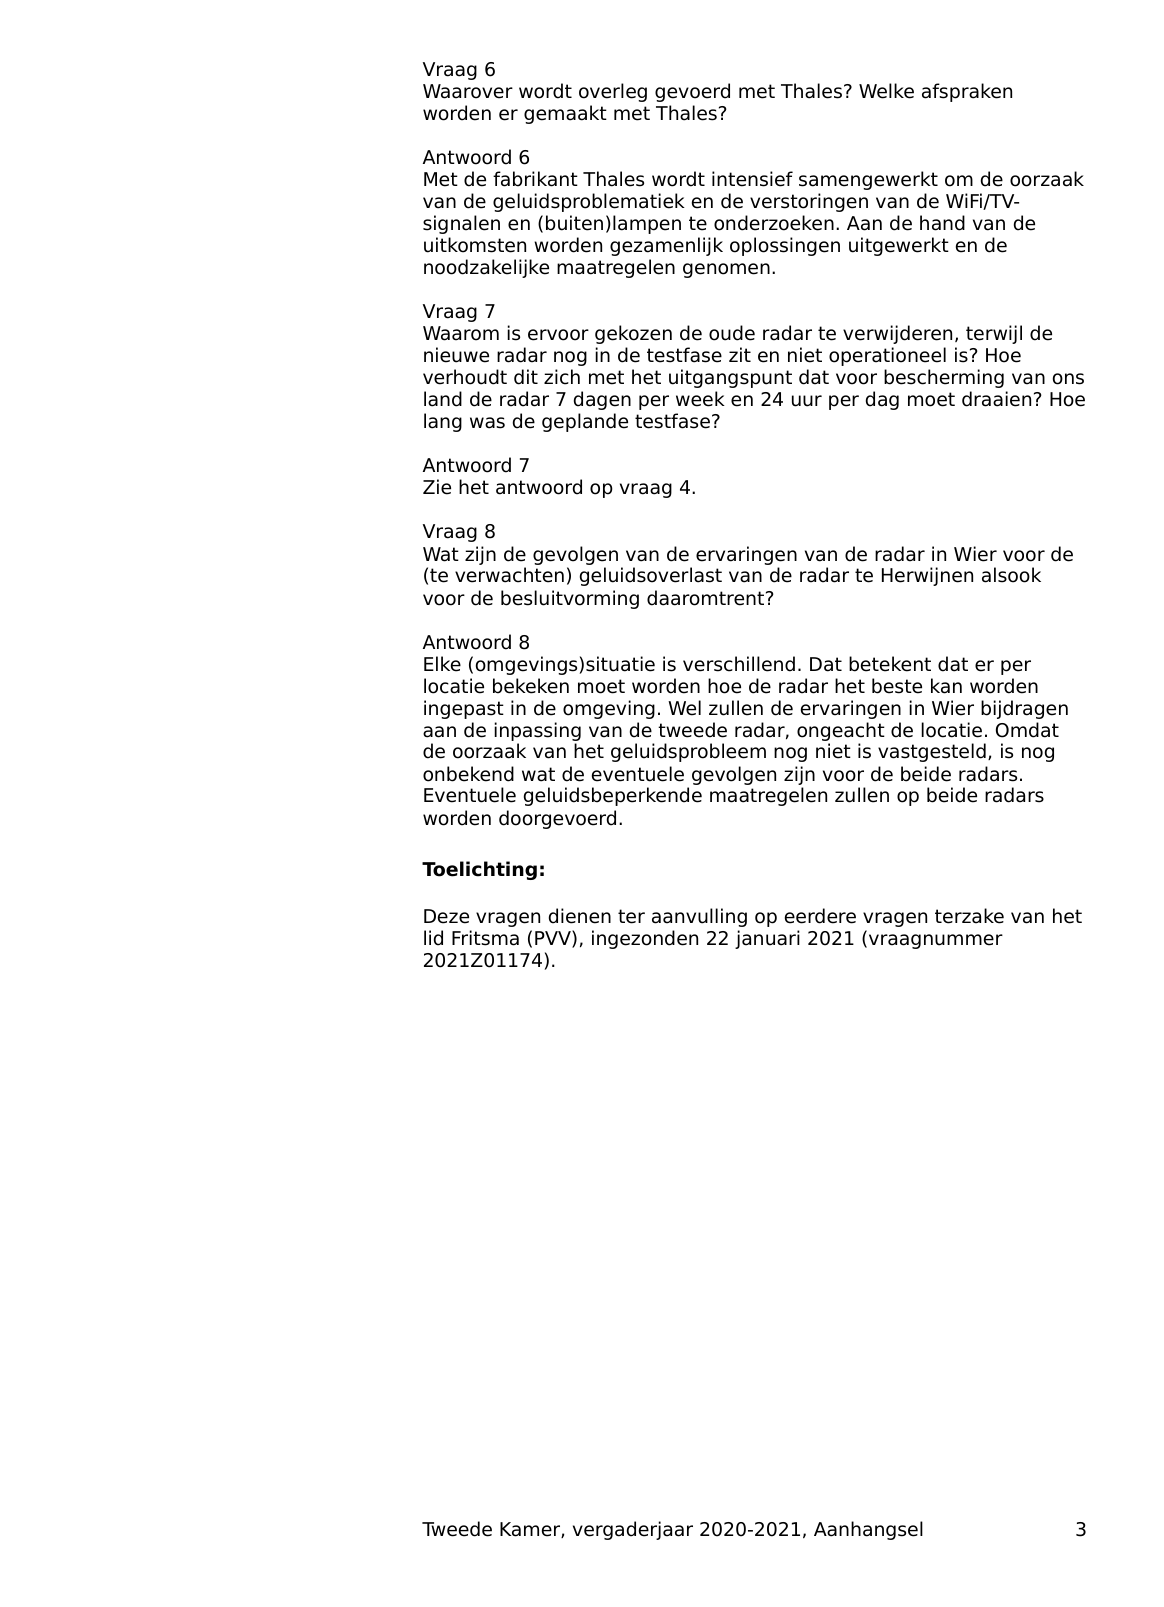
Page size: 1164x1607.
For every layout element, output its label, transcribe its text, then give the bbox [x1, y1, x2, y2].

subtitle Toelichting: [422, 859, 1087, 881]
text Antwoord 6 [422, 147, 1087, 169]
text Vraag 8 [422, 521, 1087, 543]
text Waarom is ervoor gekozen de oude radar te verwijderen, terwijl de nieuwe radar nog in de testfase zit en niet operationeel is? Hoe verhoudt dit zich met het uitgangspunt dat voor bescherming van ons land de radar 7 dagen per week en 24 uur per dag moet draaien? Hoe lang was de geplande testfase? [422, 323, 1087, 433]
text Vraag 6 [422, 59, 1087, 81]
text Wat zijn de gevolgen van de ervaringen van de radar in Wier voor de (te verwachten) geluidsoverlast van de radar te Herwijnen alsook voor de besluitvorming daaromtrent? [422, 543, 1087, 609]
text Zie het antwoord op vraag 4. [422, 477, 1087, 499]
text Met de fabrikant Thales wordt intensief samengewerkt om de oorzaak van de geluidsproblematiek en de verstoringen van de WiFi/TV-signalen en (buiten)lampen te onderzoeken. Aan de hand van de uitkomsten worden gezamenlijk oplossingen uitgewerkt en de noodzakelijke maatregelen genomen. [422, 169, 1087, 279]
text Deze vragen dienen ter aanvulling op eerdere vragen terzake van het lid Fritsma (PVV), ingezonden 22 januari 2021 (vraagnummer 2021Z01174). [422, 906, 1087, 972]
text Vraag 7 [422, 301, 1087, 323]
text Antwoord 7 [422, 455, 1087, 477]
text Antwoord 8 [422, 632, 1087, 653]
text Waarover wordt overleg gevoerd met Thales? Welke afspraken worden er gemaakt met Thales? [422, 81, 1087, 125]
text Elke (omgevings)situatie is verschillend. Dat betekent dat er per locatie bekeken moet worden hoe de radar het beste kan worden ingepast in de omgeving. Wel zullen de ervaringen in Wier bijdragen aan de inpassing van de tweede radar, ongeacht de locatie. Omdat de oorzaak van het geluidsprobleem nog niet is vastgesteld, is nog onbekend wat de eventuele gevolgen zijn voor de beide radars. Eventuele geluidsbeperkende maatregelen zullen op beide radars worden doorgevoerd. [422, 653, 1087, 829]
